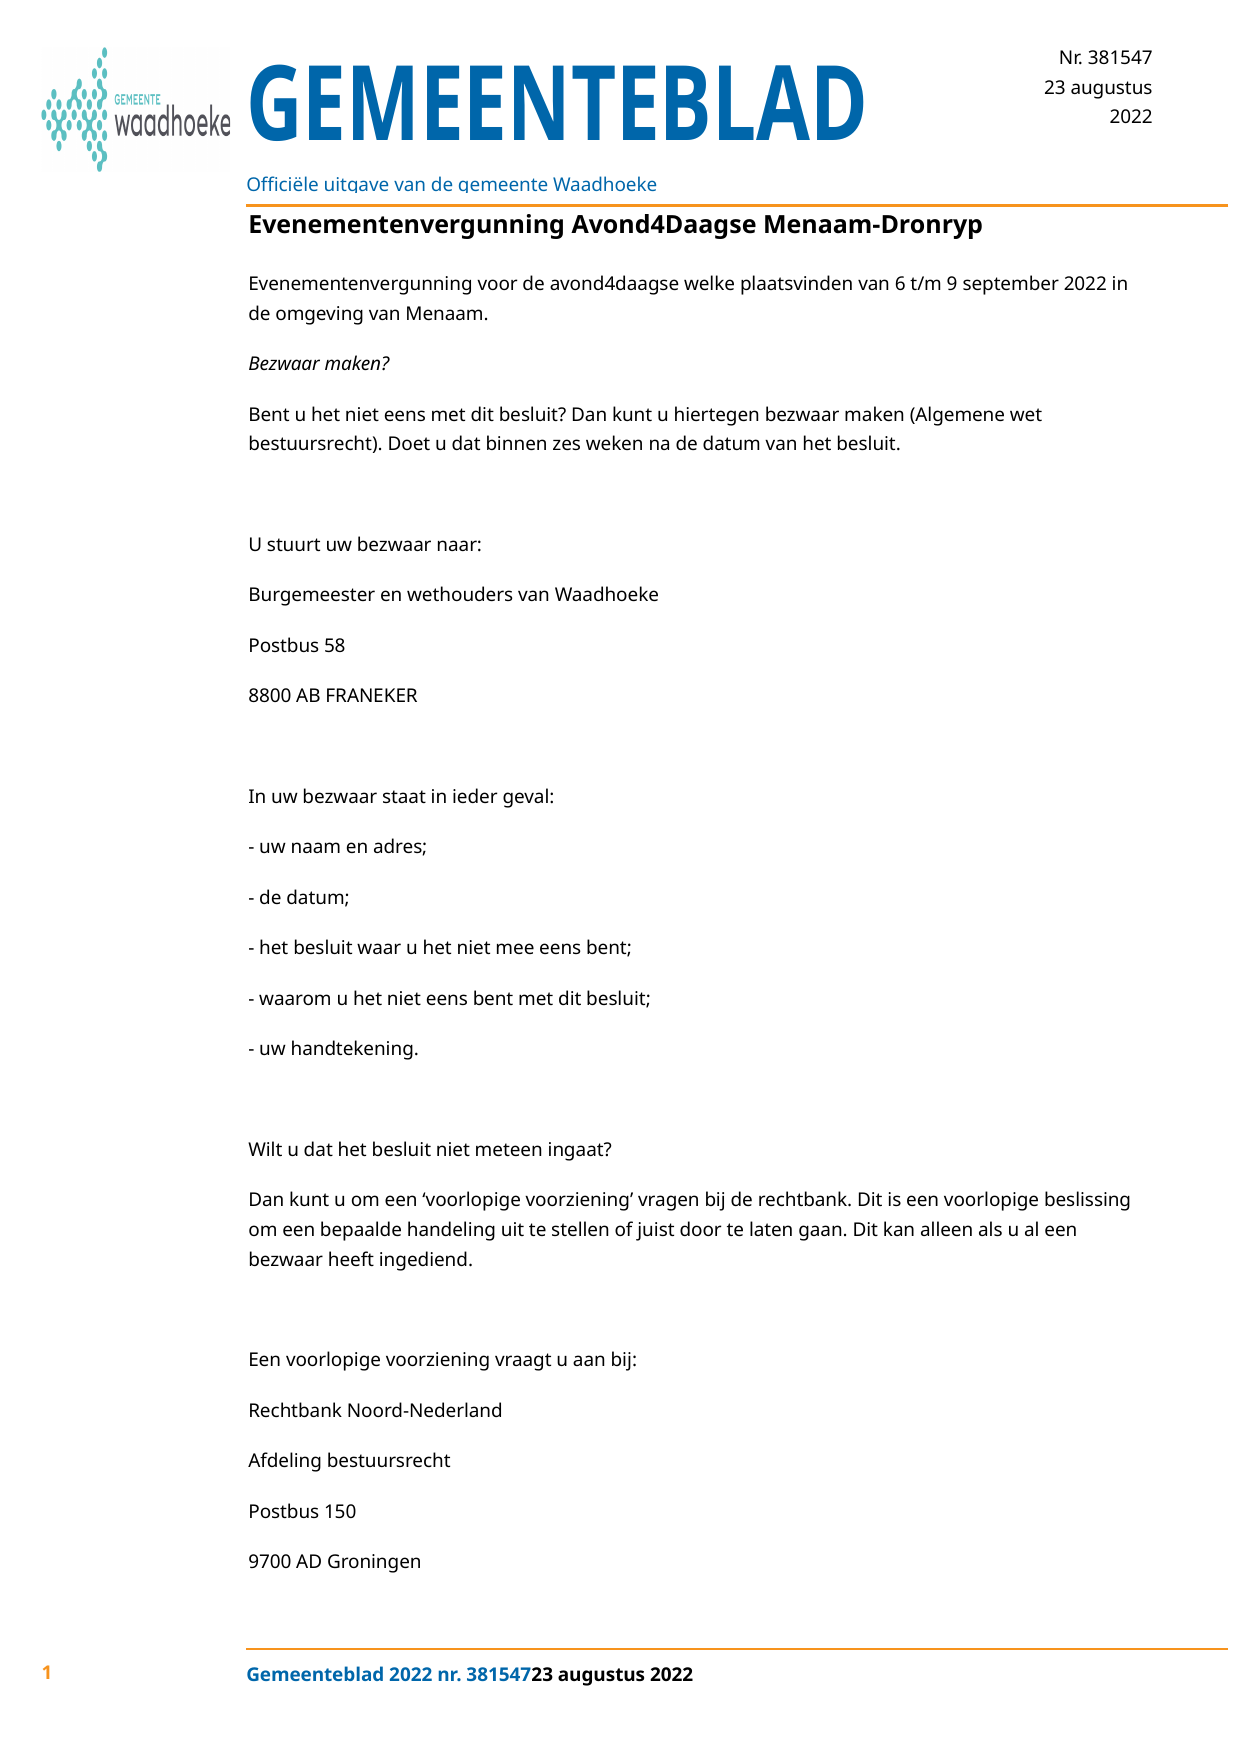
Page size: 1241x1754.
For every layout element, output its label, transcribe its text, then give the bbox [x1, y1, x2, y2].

text Postbus 58 [248, 632, 1152, 658]
text - uw handtekening. [248, 1035, 1152, 1061]
text Rechtbank Noord-Nederland [248, 1397, 1152, 1423]
text U stuurt uw bezwaar naar: [248, 531, 1152, 557]
text - waarom u het niet eens bent met dit besluit; [248, 985, 1152, 1011]
text Burgemeester en wethouders van Waadhoeke [248, 582, 1152, 607]
text Bezwaar maken? [248, 350, 1152, 376]
text Een voorlopige voorziening vraagt u aan bij: [248, 1347, 1152, 1372]
text Evenementenvergunning voor de avond4daagse welke plaatsvinden van 6 t/m 9 september 2022 in de omgeving van Menaam. [248, 270, 1152, 326]
text Postbus 150 [248, 1498, 1152, 1523]
text In uw bezwaar staat in ieder geval: [248, 783, 1152, 809]
text - de datum; [248, 884, 1152, 910]
text 8800 AB FRANEKER [248, 682, 1152, 708]
text Evenementenvergunning Avond4Daagse Menaam-Dronryp [248, 207, 1152, 241]
text Wilt u dat het besluit niet meteen ingaat? [248, 1136, 1152, 1162]
picture [41, 47, 231, 172]
text Dan kunt u om een ‘voorlopige voorziening’ vragen bij de rechtbank. Dit is een voorlopige beslissing om een bepaalde handeling uit te stellen of juist door te laten gaan. Dit kan alleen als u al een bezwaar heeft ingediend. [248, 1187, 1152, 1271]
text 9700 AD Groningen [248, 1548, 1152, 1574]
text - het besluit waar u het niet mee eens bent; [248, 934, 1152, 960]
text - uw naam en adres; [248, 834, 1152, 859]
text Afdeling bestuursrecht [248, 1447, 1152, 1473]
text Bent u het niet eens met dit besluit? Dan kunt u hiertegen bezwaar maken (Algemene wet bestuursrecht). Doet u dat binnen zes weken na de datum van het besluit. [248, 401, 1152, 456]
